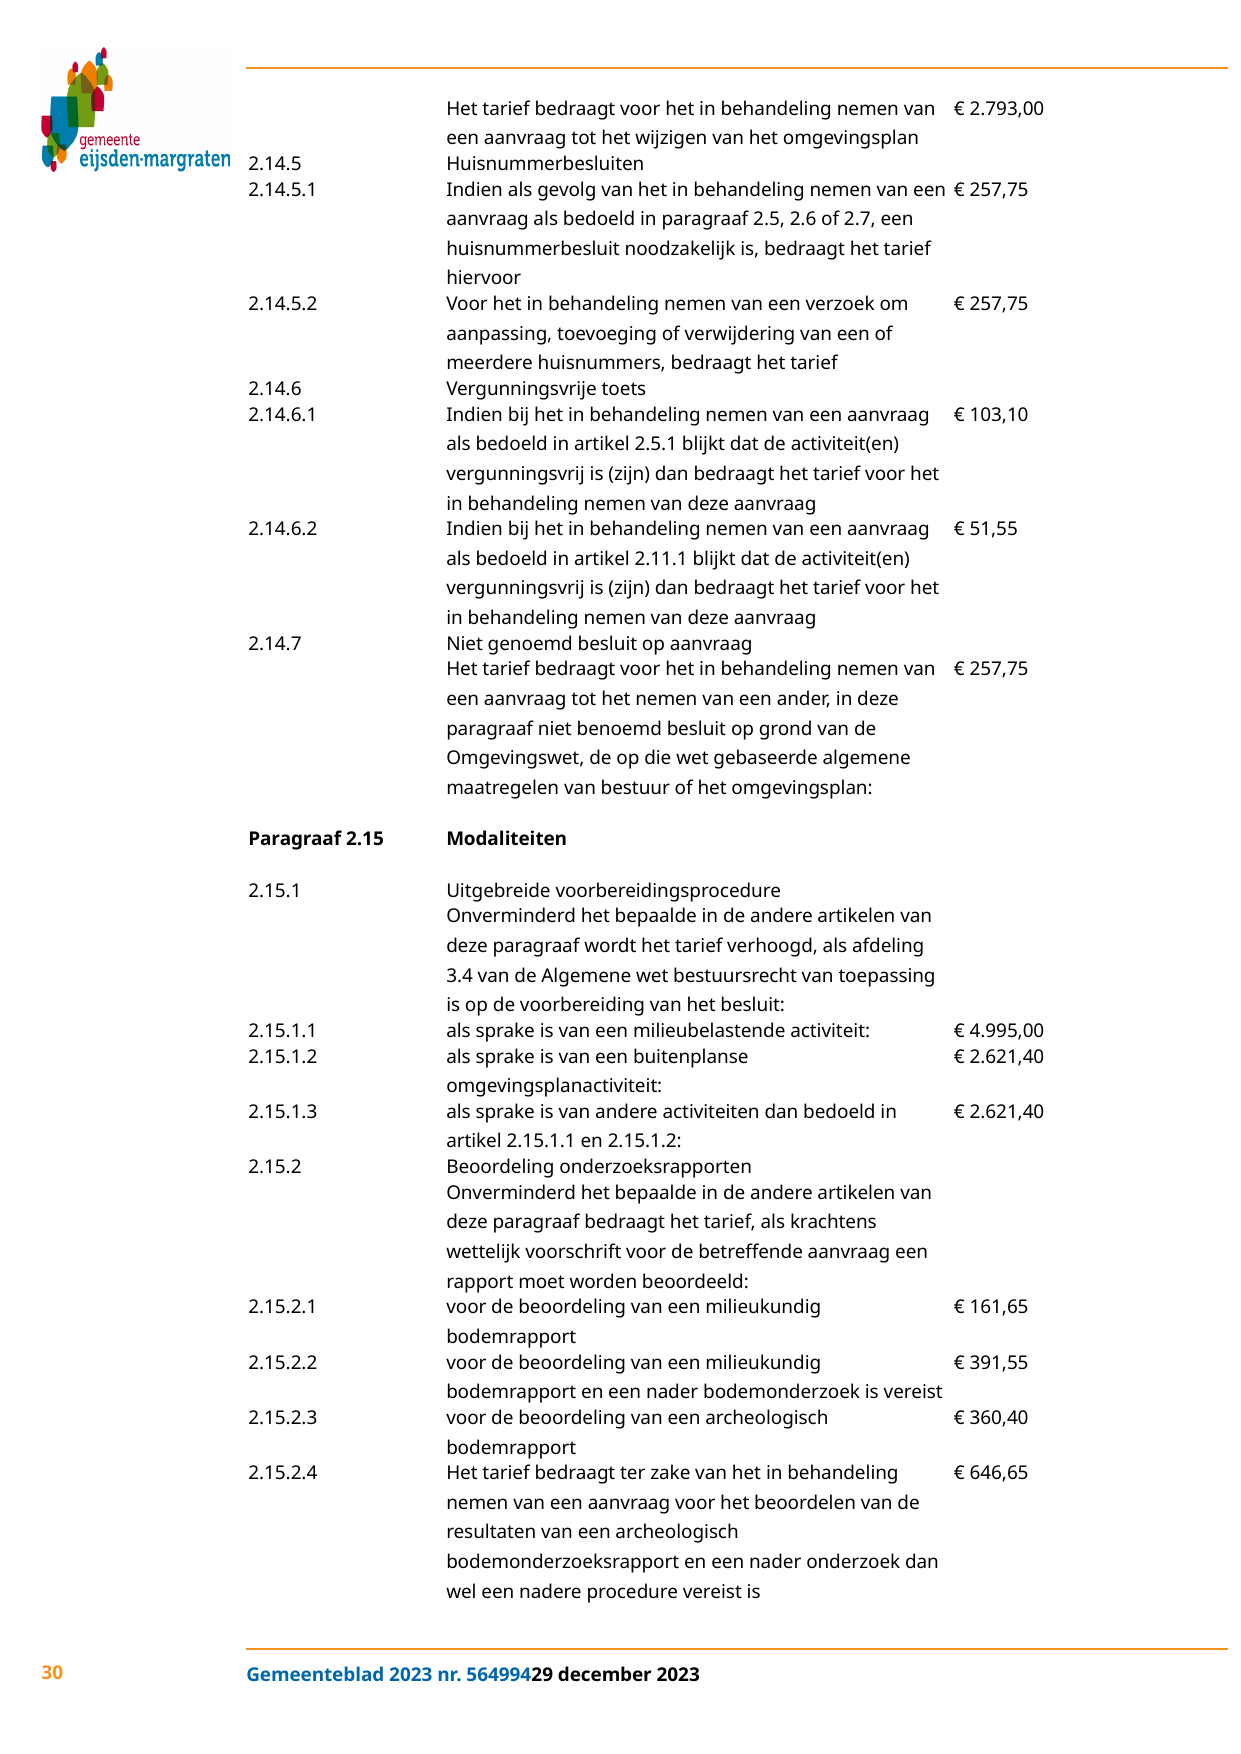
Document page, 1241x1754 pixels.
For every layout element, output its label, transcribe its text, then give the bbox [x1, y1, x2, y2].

table_cell [954, 800, 1152, 825]
table_cell Huisnummerbesluiten [446, 150, 954, 176]
table_cell [248, 903, 446, 1017]
table_cell [954, 150, 1152, 176]
table_cell 2.15.2 [248, 1154, 446, 1179]
table_cell € 161,65 [954, 1294, 1152, 1349]
table_cell Het tarief bedraagt ter zake van het in behandeling nemen van een aanvraag voor het beoordelen van de resultaten van een archeologisch bodemonderzoeksrapport en een nader onderzoek dan wel een nadere procedure vereist is [446, 1460, 954, 1604]
table_cell [248, 656, 446, 800]
table_cell voor de beoordeling van een milieukundig bodemrapport [446, 1294, 954, 1349]
table_cell als sprake is van een buitenplanse omgevingsplanactiviteit: [446, 1043, 954, 1098]
table_cell Modaliteiten [446, 825, 954, 851]
table_cell 2.15.2.4 [248, 1460, 446, 1604]
table_cell 2.14.5.2 [248, 290, 446, 375]
table_cell [954, 375, 1152, 401]
table_cell Indien bij het in behandeling nemen van een aanvraag als bedoeld in artikel 2.11.1 blijkt dat de activiteit(en) vergunningsvrij is (zijn) dan bedraagt het tarief voor het in behandeling nemen van deze aanvraag [446, 515, 954, 630]
picture [41, 47, 231, 172]
table_cell 2.14.6 [248, 375, 446, 401]
table_cell [248, 95, 446, 150]
table_cell [446, 800, 954, 825]
table_cell Paragraaf 2.15 [248, 825, 446, 851]
table_cell Het tarief bedraagt voor het in behandeling nemen van een aanvraag tot het wijzigen van het omgevingsplan [446, 95, 954, 150]
table_cell [954, 825, 1152, 851]
table_cell Beoordeling onderzoeksrapporten [446, 1154, 954, 1179]
table_cell [954, 1179, 1152, 1294]
table_cell [248, 800, 446, 825]
table_cell 2.15.1.1 [248, 1017, 446, 1043]
table_cell € 2.621,40 [954, 1098, 1152, 1153]
table_cell € 4.995,00 [954, 1017, 1152, 1043]
table_cell Indien als gevolg van het in behandeling nemen van een aanvraag als bedoeld in paragraaf 2.5, 2.6 of 2.7, een huisnummerbesluit noodzakelijk is, bedraagt het tarief hiervoor [446, 176, 954, 290]
table_cell Vergunningsvrije toets [446, 375, 954, 401]
table_cell [954, 851, 1152, 877]
table_cell € 257,75 [954, 176, 1152, 290]
table_cell voor de beoordeling van een milieukundig bodemrapport en een nader bodemonderzoek is vereist [446, 1349, 954, 1404]
table_cell als sprake is van een milieubelastende activiteit: [446, 1017, 954, 1043]
table_cell € 257,75 [954, 290, 1152, 375]
table_cell [248, 1179, 446, 1294]
table_cell € 2.621,40 [954, 1043, 1152, 1098]
table_cell 2.15.2.3 [248, 1404, 446, 1459]
table_cell [954, 1154, 1152, 1179]
table_cell 2.14.5 [248, 150, 446, 176]
table_cell € 391,55 [954, 1349, 1152, 1404]
table_cell [446, 851, 954, 877]
table_cell 2.15.1.3 [248, 1098, 446, 1153]
table_cell 2.14.6.1 [248, 401, 446, 515]
table_cell Onverminderd het bepaalde in de andere artikelen van deze paragraaf bedraagt het tarief, als krachtens wettelijk voorschrift voor de betreffende aanvraag een rapport moet worden beoordeeld: [446, 1179, 954, 1294]
table_cell Uitgebreide voorbereidingsprocedure [446, 877, 954, 903]
table_cell € 646,65 [954, 1460, 1152, 1604]
table_cell Voor het in behandeling nemen van een verzoek om aanpassing, toevoeging of verwijdering van een of meerdere huisnummers, bedraagt het tarief [446, 290, 954, 375]
table_cell € 51,55 [954, 515, 1152, 630]
table_cell 2.14.7 [248, 630, 446, 656]
table_cell 2.15.2.2 [248, 1349, 446, 1404]
table_cell [954, 903, 1152, 1017]
table_cell € 257,75 [954, 656, 1152, 800]
table_cell € 103,10 [954, 401, 1152, 515]
table_cell 2.15.1 [248, 877, 446, 903]
table_cell [248, 851, 446, 877]
table_cell voor de beoordeling van een archeologisch bodemrapport [446, 1404, 954, 1459]
table_cell € 360,40 [954, 1404, 1152, 1459]
table_cell 2.14.6.2 [248, 515, 446, 630]
table_cell Indien bij het in behandeling nemen van een aanvraag als bedoeld in artikel 2.5.1 blijkt dat de activiteit(en) vergunningsvrij is (zijn) dan bedraagt het tarief voor het in behandeling nemen van deze aanvraag [446, 401, 954, 515]
table_cell als sprake is van andere activiteiten dan bedoeld in artikel 2.15.1.1 en 2.15.1.2: [446, 1098, 954, 1153]
table_cell 2.15.2.1 [248, 1294, 446, 1349]
table_cell Niet genoemd besluit op aanvraag [446, 630, 954, 656]
table_cell € 2.793,00 [954, 95, 1152, 150]
table_cell 2.14.5.1 [248, 176, 446, 290]
table_cell [954, 877, 1152, 903]
table_cell Onverminderd het bepaalde in de andere artikelen van deze paragraaf wordt het tarief verhoogd, als afdeling 3.4 van de Algemene wet bestuursrecht van toepassing is op de voorbereiding van het besluit: [446, 903, 954, 1017]
table_cell Het tarief bedraagt voor het in behandeling nemen van een aanvraag tot het nemen van een ander, in deze paragraaf niet benoemd besluit op grond van de Omgevingswet, de op die wet gebaseerde algemene maatregelen van bestuur of het omgevingsplan: [446, 656, 954, 800]
table_cell [954, 630, 1152, 656]
table_cell 2.15.1.2 [248, 1043, 446, 1098]
